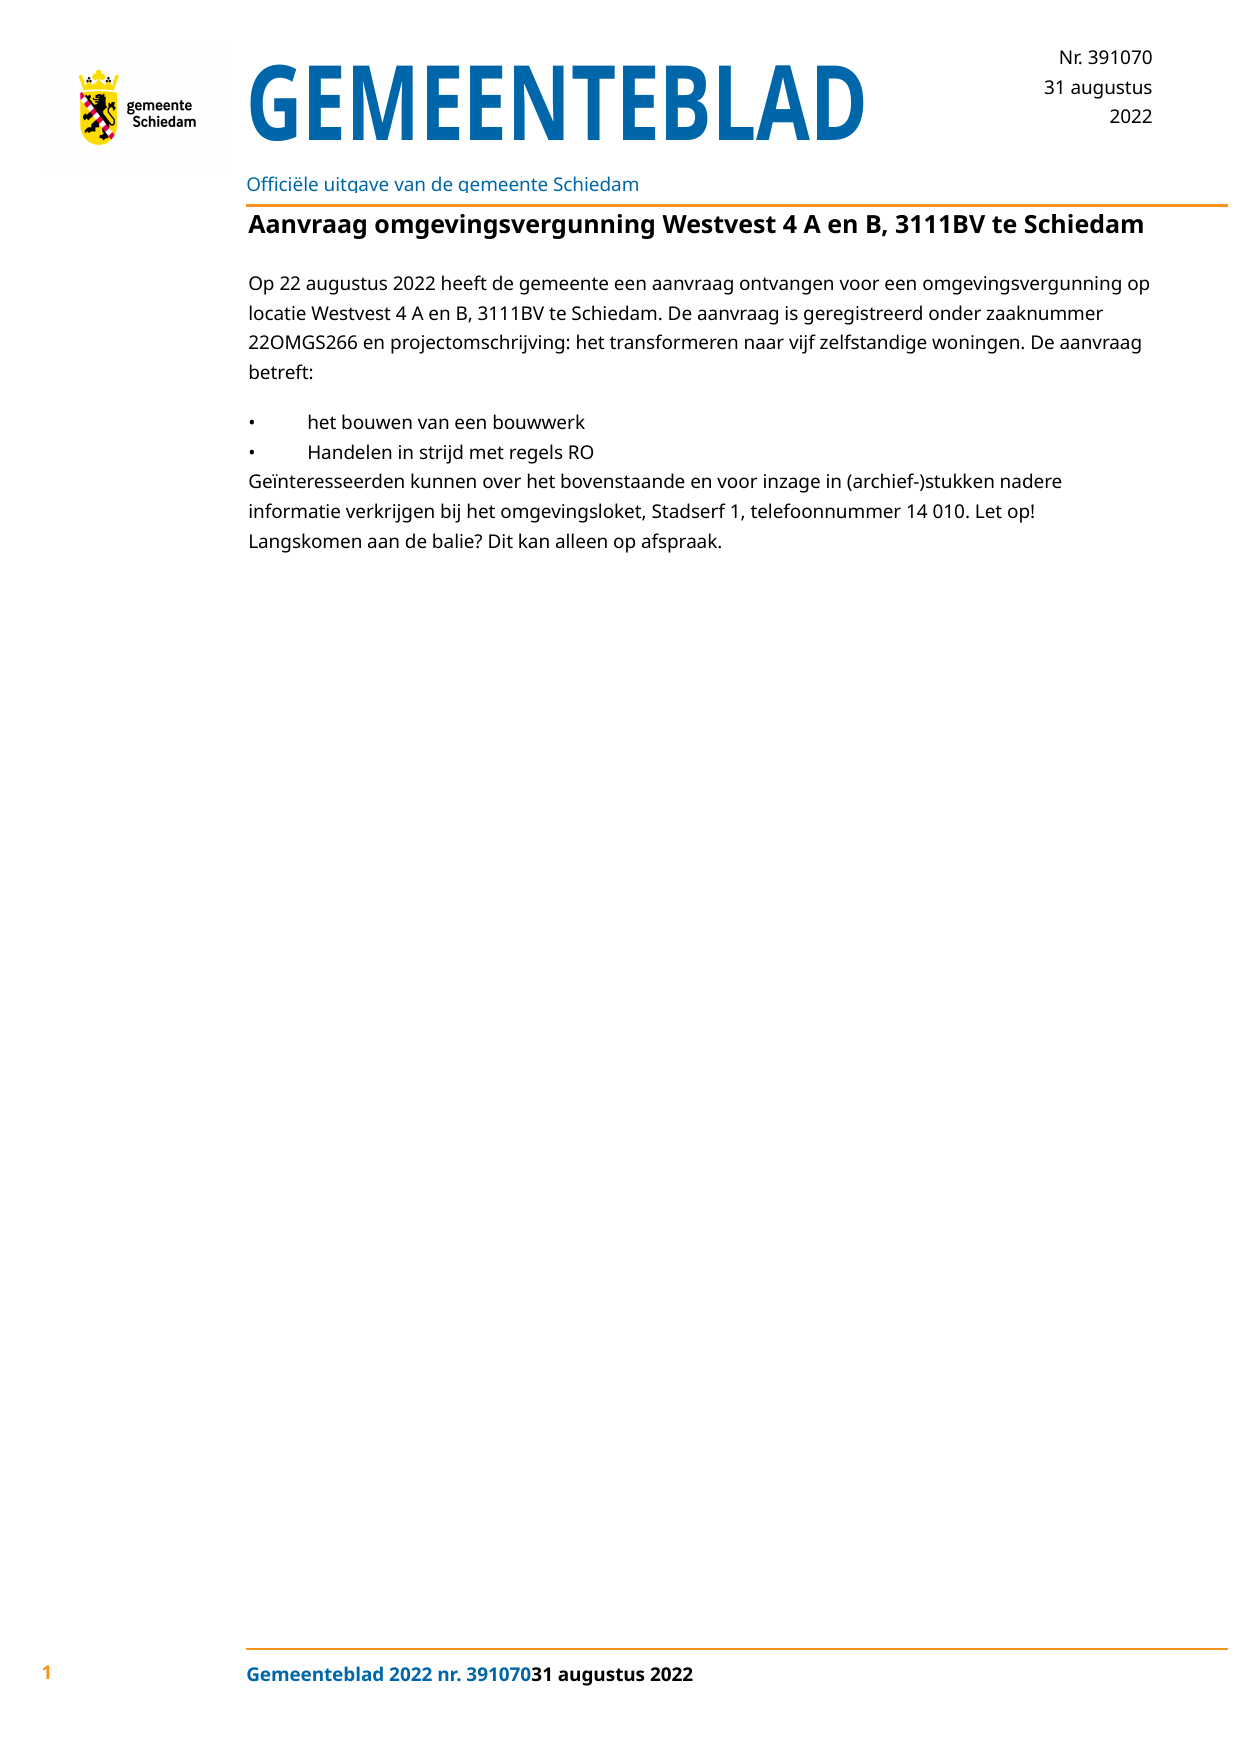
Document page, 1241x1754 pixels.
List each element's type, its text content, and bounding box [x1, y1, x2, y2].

text Geïnteresseerden kunnen over het bovenstaande en voor inzage in (archief-)stukken nadere informatie verkrijgen bij het omgevingsloket, Stadserf 1, telefoonnummer 14 010. Let op! Langskomen aan de balie? Dit kan alleen op afspraak. [248, 469, 1152, 553]
text Op 22 augustus 2022 heeft de gemeente een aanvraag ontvangen voor een omgevingsvergunning op locatie Westvest 4 A en B, 3111BV te Schiedam. De aanvraag is geregistreerd onder zaaknummer 22OMGS266 en projectomschrijving: het transformeren naar vijf zelfstandige woningen. De aanvraag betreft: [248, 270, 1152, 385]
list het bouwen van een bouwwerk [248, 409, 1152, 435]
list Handelen in strijd met regels RO [248, 439, 1152, 465]
picture [41, 47, 231, 172]
text Aanvraag omgevingsvergunning Westvest 4 A en B, 3111BV te Schiedam [248, 207, 1152, 241]
